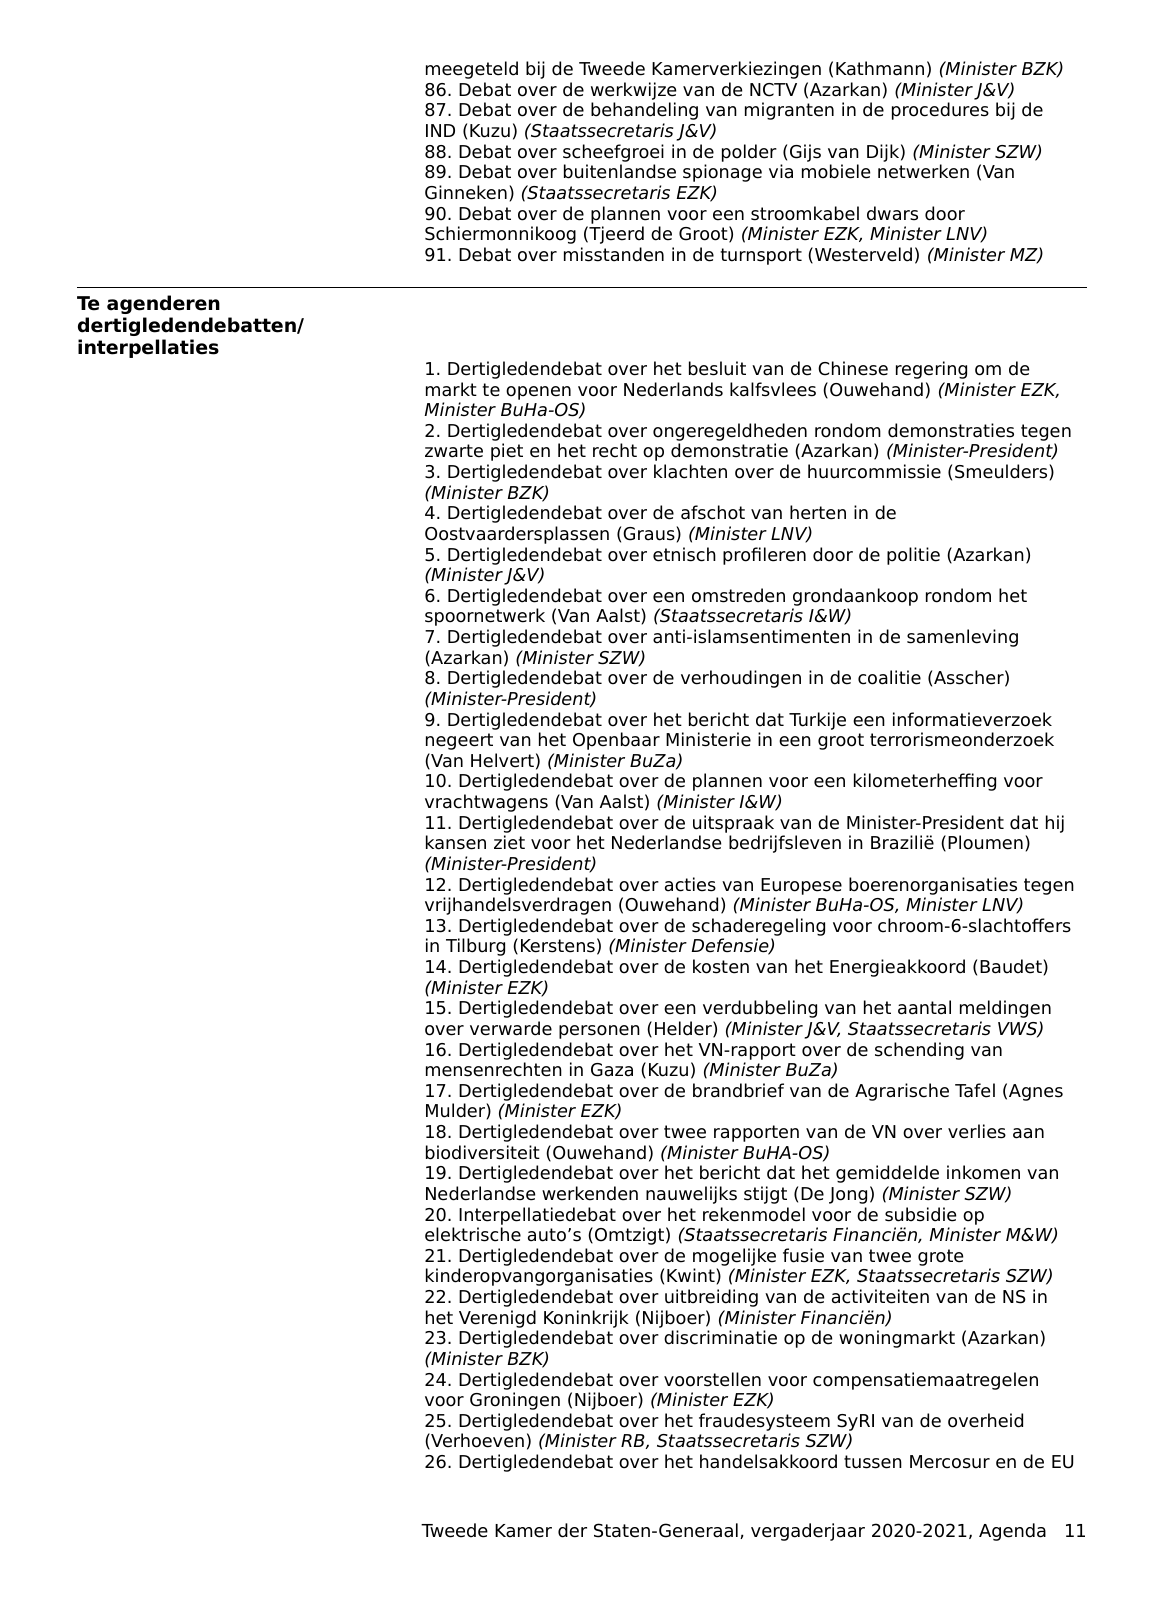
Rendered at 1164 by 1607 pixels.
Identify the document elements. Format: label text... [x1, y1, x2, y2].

table_cell [401, 1122, 418, 1163]
table_cell [401, 462, 418, 503]
table_cell [77, 245, 401, 265]
table_cell 14. Dertigledendebat over de kosten van het Energieakkoord (Baudet) (Minister EZK) [418, 957, 1087, 998]
table_cell [77, 162, 401, 203]
table_cell [77, 204, 401, 245]
table_cell [77, 813, 401, 874]
table_cell [401, 1081, 418, 1122]
table_cell [77, 1081, 401, 1122]
table_cell [77, 1163, 401, 1204]
table_cell [77, 771, 401, 813]
table_cell [401, 545, 418, 586]
table_header [418, 288, 1087, 359]
table_cell [77, 916, 401, 957]
table_cell [401, 957, 418, 998]
table_cell [401, 204, 418, 245]
table_cell [77, 80, 401, 100]
table_cell 8. Dertigledendebat over de verhoudingen in de coalitie (Asscher) (Minister-President) [418, 668, 1087, 709]
table_cell 91. Debat over misstanden in de turnsport (Westerveld) (Minister MZ) [418, 245, 1087, 265]
table_cell 87. Debat over de behandeling van migranten in de procedures bij de IND (Kuzu) (Staatssecretaris J&V) [418, 100, 1087, 142]
table_cell 19. Dertigledendebat over het bericht dat het gemiddelde inkomen van Nederlandse werkenden nauwelijks stijgt (De Jong) (Minister SZW) [418, 1163, 1087, 1204]
table_cell [401, 1246, 418, 1287]
table_cell 12. Dertigledendebat over acties van Europese boerenorganisaties tegen vrijhandelsverdragen (Ouwehand) (Minister BuHa-OS, Minister LNV) [418, 875, 1087, 916]
table_cell meegeteld bij de Tweede Kamerverkiezingen (Kathmann) (Minister BZK) [418, 59, 1087, 80]
table_cell 26. Dertigledendebat over het handelsakkoord tussen Mercosur en de EU [418, 1452, 1087, 1473]
table_cell [77, 586, 401, 627]
table_cell 16. Dertigledendebat over het VN-rapport over de schending van mensenrechten in Gaza (Kuzu) (Minister BuZa) [418, 1040, 1087, 1081]
table_cell [401, 503, 418, 544]
table_cell [401, 1163, 418, 1204]
table_cell [401, 627, 418, 668]
table_cell [401, 162, 418, 203]
table_cell [77, 627, 401, 668]
table_cell [401, 668, 418, 709]
table_cell [77, 1205, 401, 1246]
table_cell [77, 359, 401, 421]
table_cell 89. Debat over buitenlandse spionage via mobiele netwerken (Van Ginneken) (Staatssecretaris EZK) [418, 162, 1087, 203]
table_cell [401, 1287, 418, 1328]
table_cell [77, 668, 401, 709]
table_cell [77, 1122, 401, 1163]
table_cell 3. Dertigledendebat over klachten over de huurcommissie (Smeulders) (Minister BZK) [418, 462, 1087, 503]
table_cell [77, 1411, 401, 1452]
table_cell [401, 359, 418, 421]
table_cell 6. Dertigledendebat over een omstreden grondaankoop rondom het spoornetwerk (Van Aalst) (Staatssecretaris I&W) [418, 586, 1087, 627]
table_cell [401, 1411, 418, 1452]
table_cell [77, 100, 401, 142]
table_cell 2. Dertigledendebat over ongeregeldheden rondom demonstraties tegen zwarte piet en het recht op demonstratie (Azarkan) (Minister-President) [418, 421, 1087, 462]
table_cell [401, 916, 418, 957]
table_cell [401, 813, 418, 874]
table_cell [401, 142, 418, 162]
table_cell 9. Dertigledendebat over het bericht dat Turkije een informatieverzoek negeert van het Openbaar Ministerie in een groot terrorismeonderzoek (Van Helvert) (Minister BuZa) [418, 710, 1087, 771]
table_cell 7. Dertigledendebat over anti-islamsentimenten in de samenleving (Azarkan) (Minister SZW) [418, 627, 1087, 668]
table_cell [77, 1370, 401, 1411]
table_cell [401, 998, 418, 1039]
table_cell [77, 1328, 401, 1369]
table_cell [401, 1205, 418, 1246]
table_cell 11. Dertigledendebat over de uitspraak van de Minister-President dat hij kansen ziet voor het Nederlandse bedrijfsleven in Brazilië (Ploumen) (Minister-President) [418, 813, 1087, 874]
table_cell [401, 1040, 418, 1081]
table_header Te agenderen dertigledendebatten/ interpellaties [77, 288, 401, 359]
table_cell [77, 957, 401, 998]
table_cell [77, 1452, 401, 1473]
table_cell 1. Dertigledendebat over het besluit van de Chinese regering om de markt te openen voor Nederlands kalfsvlees (Ouwehand) (Minister EZK, Minister BuHa-OS) [418, 359, 1087, 421]
table_cell [77, 59, 401, 80]
table_cell [401, 1370, 418, 1411]
table_cell [77, 545, 401, 586]
table_cell [77, 462, 401, 503]
table_cell 23. Dertigledendebat over discriminatie op de woningmarkt (Azarkan) (Minister BZK) [418, 1328, 1087, 1369]
table_cell 90. Debat over de plannen voor een stroomkabel dwars door Schiermonnikoog (Tjeerd de Groot) (Minister EZK, Minister LNV) [418, 204, 1087, 245]
table_cell [401, 771, 418, 813]
table_cell 86. Debat over de werkwijze van de NCTV (Azarkan) (Minister J&V) [418, 80, 1087, 100]
table_cell [401, 421, 418, 462]
table_cell 17. Dertigledendebat over de brandbrief van de Agrarische Tafel (Agnes Mulder) (Minister EZK) [418, 1081, 1087, 1122]
table_cell 13. Dertigledendebat over de schaderegeling voor chroom-6-slachtoffers in Tilburg (Kerstens) (Minister Defensie) [418, 916, 1087, 957]
table_cell [77, 710, 401, 771]
table_cell [77, 875, 401, 916]
table_cell 5. Dertigledendebat over etnisch profileren door de politie (Azarkan) (Minister J&V) [418, 545, 1087, 586]
table_cell 25. Dertigledendebat over het fraudesysteem SyRI van de overheid (Verhoeven) (Minister RB, Staatssecretaris SZW) [418, 1411, 1087, 1452]
table_cell [401, 100, 418, 142]
table_cell [77, 1287, 401, 1328]
table_header [401, 288, 418, 359]
table_cell [77, 998, 401, 1039]
table_cell 18. Dertigledendebat over twee rapporten van de VN over verlies aan biodiversiteit (Ouwehand) (Minister BuHA-OS) [418, 1122, 1087, 1163]
table_cell 22. Dertigledendebat over uitbreiding van de activiteiten van de NS in het Verenigd Koninkrijk (Nijboer) (Minister Financiën) [418, 1287, 1087, 1328]
table_cell 10. Dertigledendebat over de plannen voor een kilometerheffing voor vrachtwagens (Van Aalst) (Minister I&W) [418, 771, 1087, 813]
table_cell 4. Dertigledendebat over de afschot van herten in de Oostvaardersplassen (Graus) (Minister LNV) [418, 503, 1087, 544]
table_cell [401, 59, 418, 80]
table_cell 88. Debat over scheefgroei in de polder (Gijs van Dijk) (Minister SZW) [418, 142, 1087, 162]
table_cell [401, 710, 418, 771]
table_cell [77, 503, 401, 544]
table_cell [401, 245, 418, 265]
table_cell [77, 1246, 401, 1287]
table_cell [401, 586, 418, 627]
table_cell [77, 1040, 401, 1081]
table_cell [401, 1328, 418, 1369]
table_cell [77, 142, 401, 162]
table_cell [401, 80, 418, 100]
table_cell [401, 1452, 418, 1473]
table_cell 24. Dertigledendebat over voorstellen voor compensatiemaatregelen voor Groningen (Nijboer) (Minister EZK) [418, 1370, 1087, 1411]
table_cell 20. Interpellatiedebat over het rekenmodel voor de subsidie op elektrische auto’s (Omtzigt) (Staatssecretaris Financiën, Minister M&W) [418, 1205, 1087, 1246]
table_cell [77, 421, 401, 462]
table_cell 21. Dertigledendebat over de mogelijke fusie van twee grote kinderopvangorganisaties (Kwint) (Minister EZK, Staatssecretaris SZW) [418, 1246, 1087, 1287]
table_cell 15. Dertigledendebat over een verdubbeling van het aantal meldingen over verwarde personen (Helder) (Minister J&V, Staatssecretaris VWS) [418, 998, 1087, 1039]
table_cell [401, 875, 418, 916]
